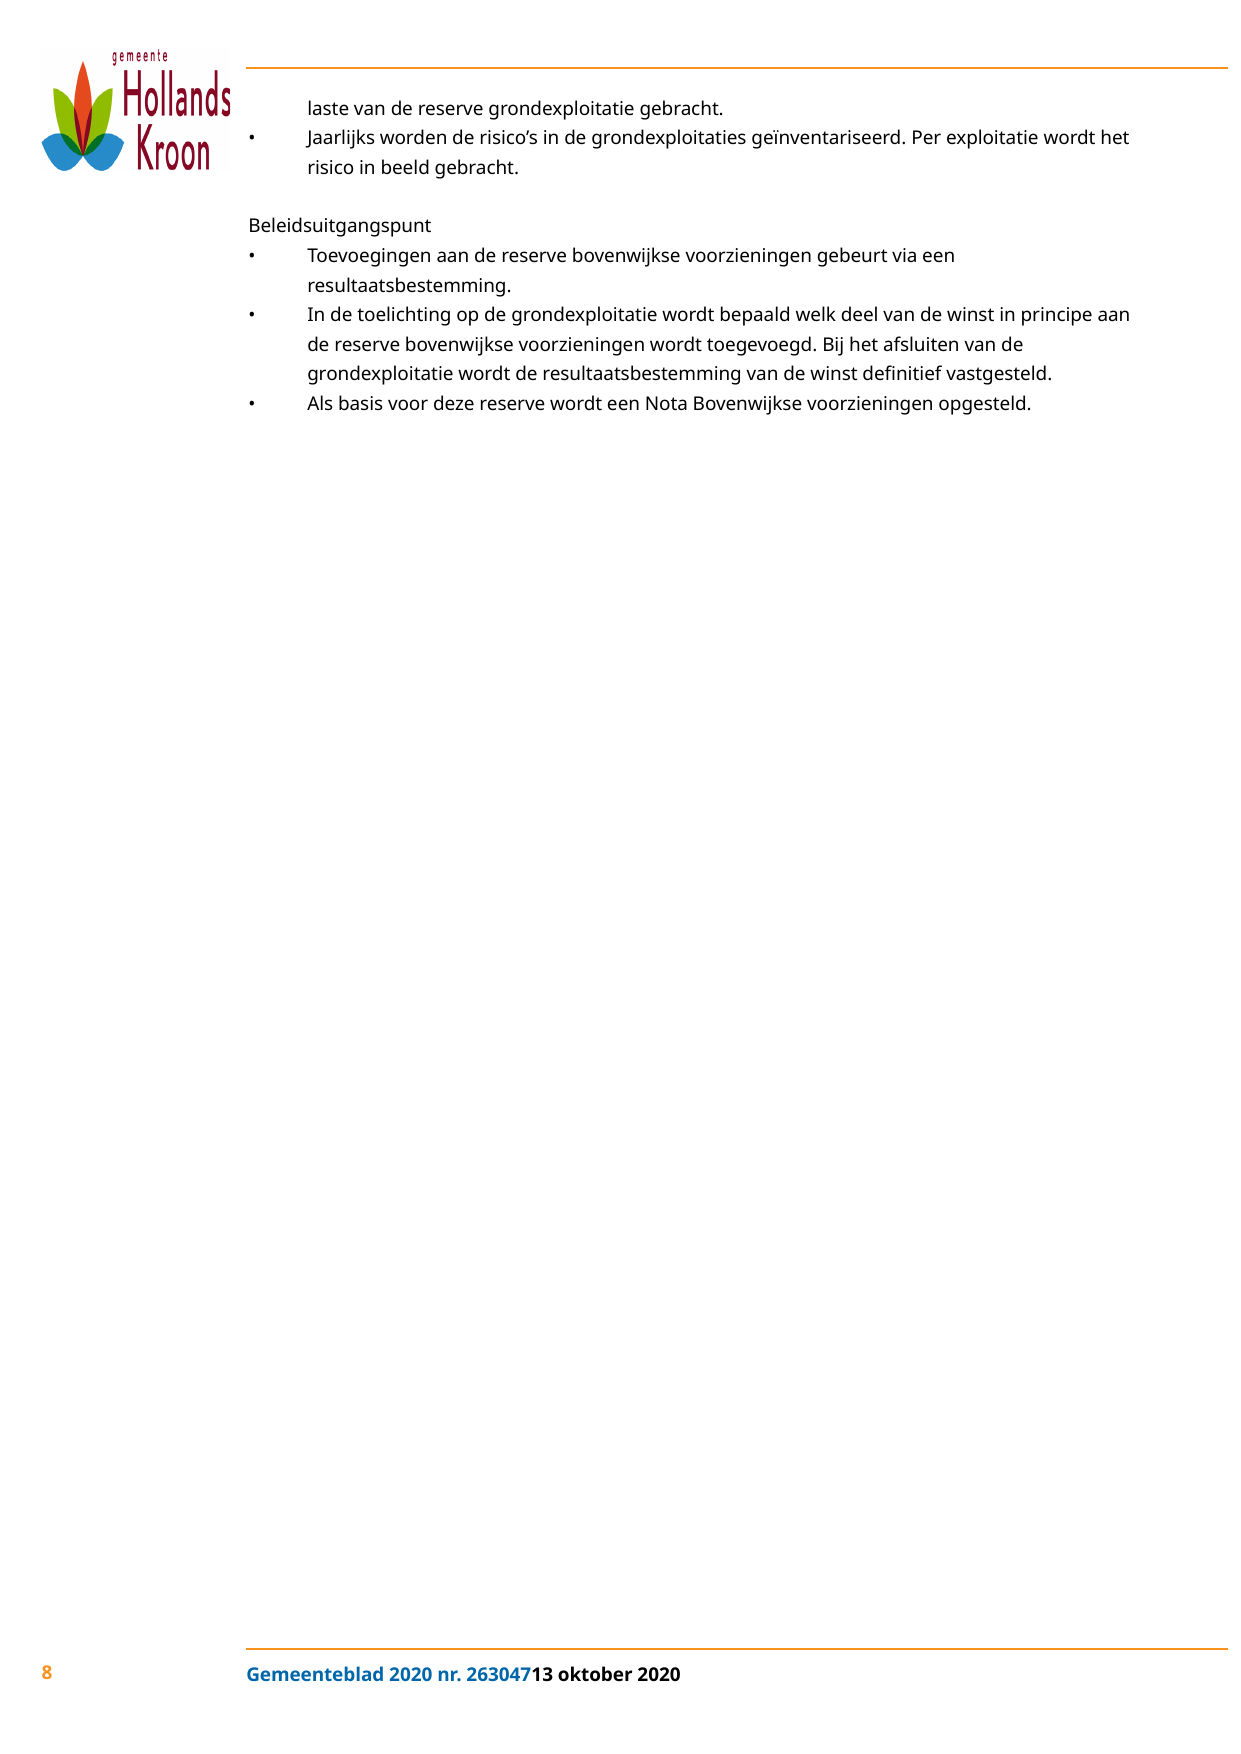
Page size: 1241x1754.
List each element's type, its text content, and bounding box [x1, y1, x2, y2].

table_header Beleidsuitgangspunt Toevoegingen aan de reserve bovenwijkse voorzieningen gebeurt via een resultaatsbestemming. In de toelichting op de grondexploitatie wordt bepaald welk deel van de winst in principe aan de reserve bovenwijkse voorzieningen wordt toegevoegd. Bij het afsluiten van de grondexploitatie wordt de resultaatsbestemming van de winst definitief vastgesteld. Als basis voor deze reserve wordt een Nota Bovenwijkse voorzieningen opgesteld. [248, 213, 1152, 416]
table_header laste van de reserve grondexploitatie gebracht. Jaarlijks worden de risico’s in de grondexploitaties geïnventariseerd. Per exploitatie wordt het risico in beeld gebracht. [248, 95, 1152, 180]
picture [41, 47, 231, 172]
